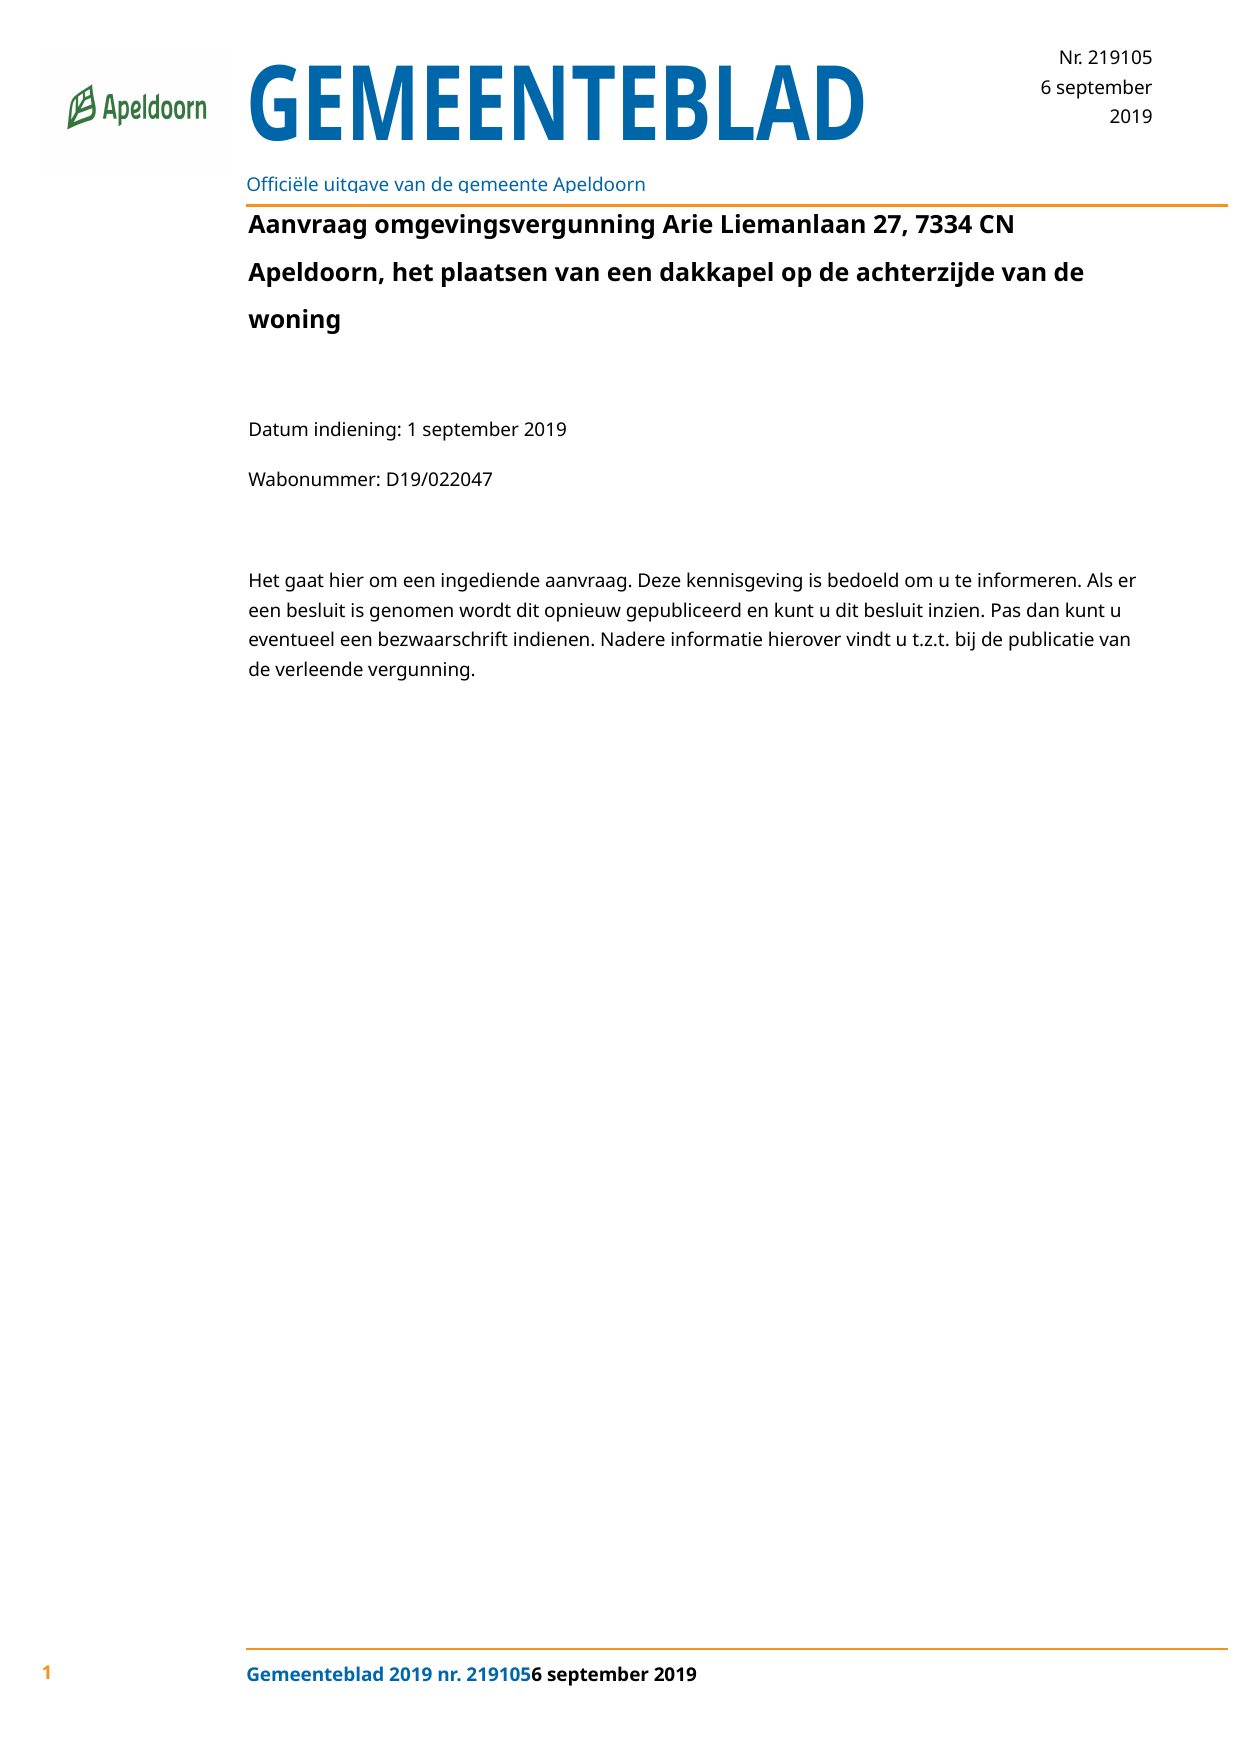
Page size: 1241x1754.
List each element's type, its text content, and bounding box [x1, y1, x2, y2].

text Wabonummer: D19/022047 [248, 466, 1152, 492]
text Datum indiening: 1 september 2019 [248, 416, 1152, 442]
picture [41, 47, 231, 172]
text Het gaat hier om een ingediende aanvraag. Deze kennisgeving is bedoeld om u te informeren. Als er een besluit is genomen wordt dit opnieuw gepubliceerd en kunt u dit besluit inzien. Pas dan kunt u eventueel een bezwaarschrift indienen. Nadere informatie hierover vindt u t.z.t. bij de publicatie van de verleende vergunning. [248, 567, 1152, 682]
text Aanvraag omgevingsvergunning Arie Liemanlaan 27, 7334 CN Apeldoorn, het plaatsen van een dakkapel op de achterzijde van de woning [248, 207, 1152, 336]
